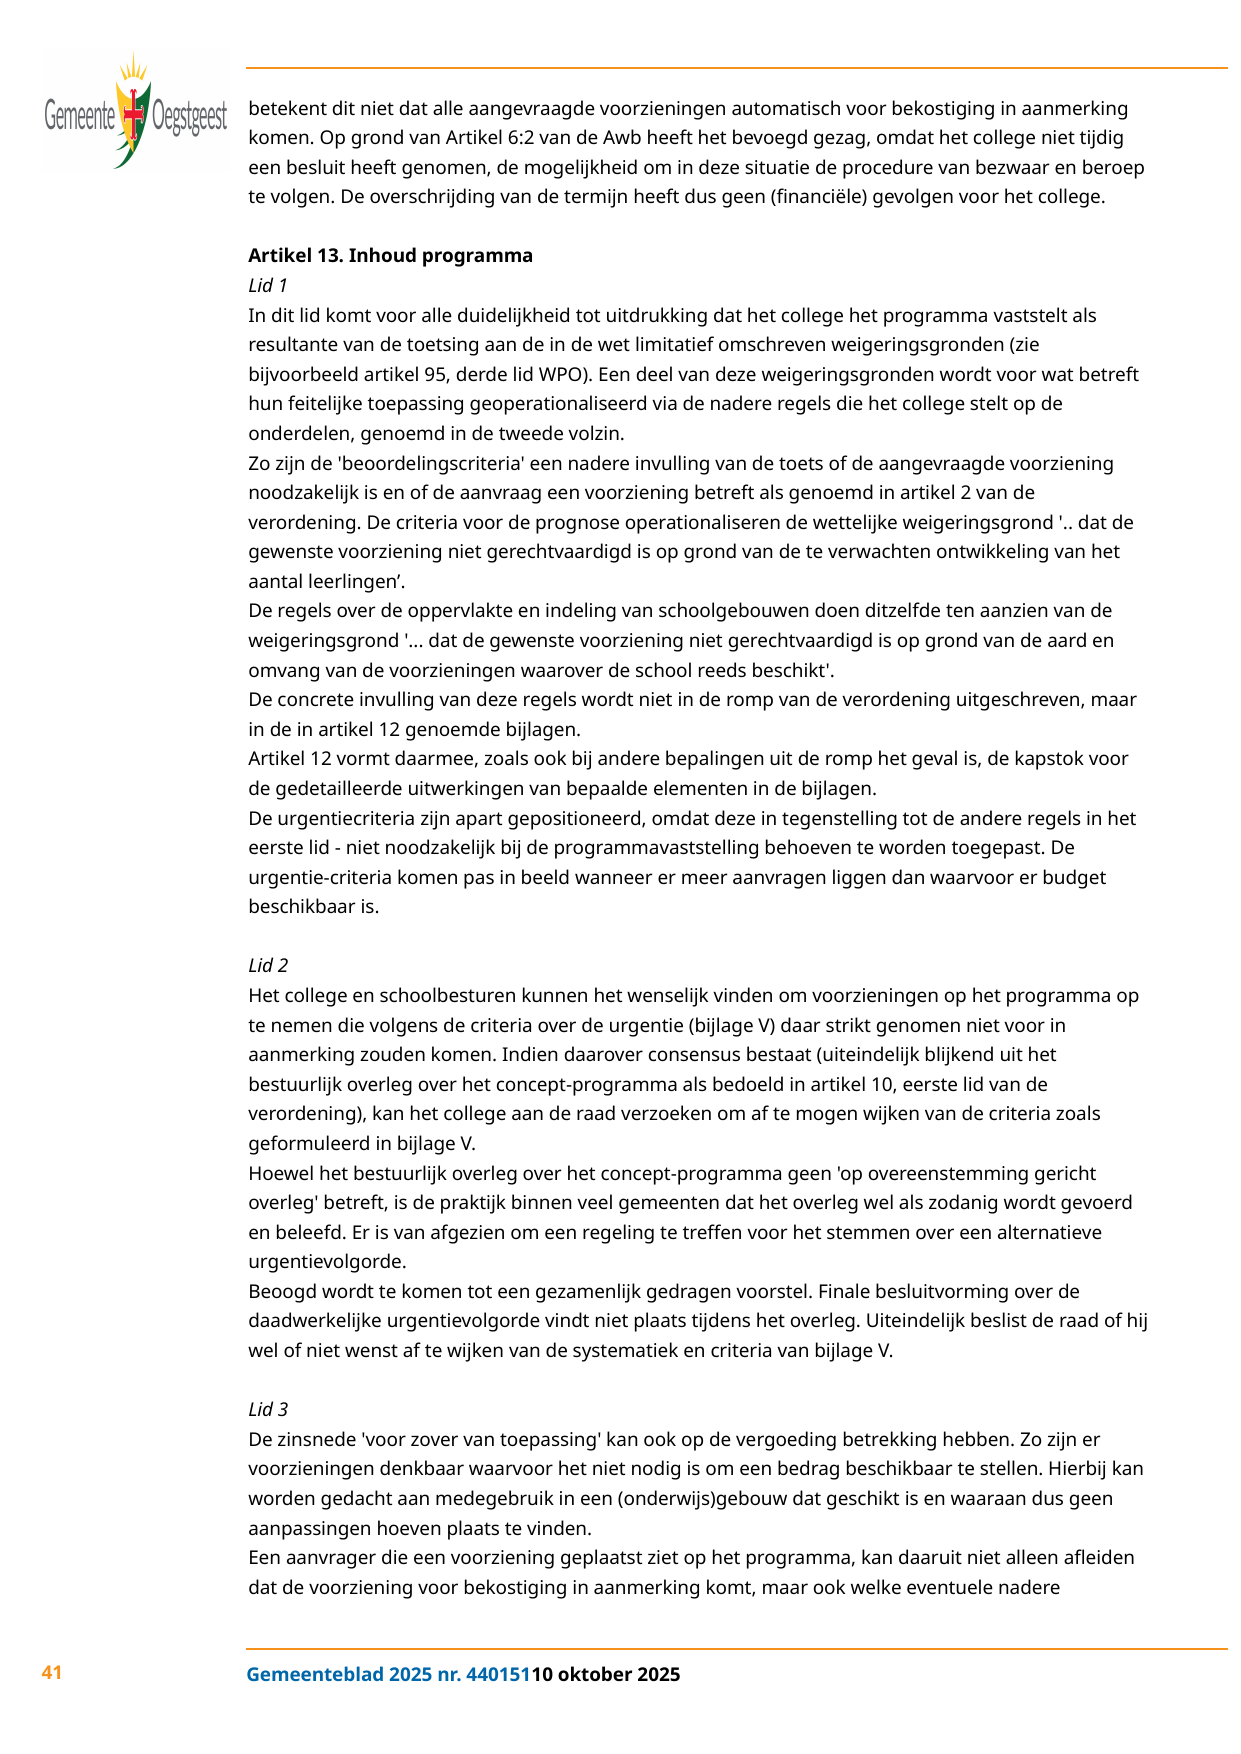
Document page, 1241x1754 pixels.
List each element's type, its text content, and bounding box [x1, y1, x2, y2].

text Hoewel het bestuurlijk overleg over het concept-programma geen 'op overeenstemming gericht overleg' betreft, is de praktijk binnen veel gemeenten dat het overleg wel als zodanig wordt gevoerd en beleefd. Er is van afgezien om een regeling te treffen voor het stemmen over een alternatieve urgentievolgorde. [248, 1160, 1152, 1274]
text Zo zijn de 'beoordelingscriteria' een nadere invulling van de toets of de aangevraagde voorziening noodzakelijk is en of de aanvraag een voorziening betreft als genoemd in artikel 2 van de verordening. De criteria voor de prognose operationaliseren de wettelijke weigeringsgrond '.. dat de gewenste voorziening niet gerechtvaardigd is op grond van de te verwachten ontwikkeling van het aantal leerlingen’. [248, 450, 1152, 594]
text Artikel 12 vormt daarmee, zoals ook bij andere bepalingen uit de romp het geval is, de kapstok voor de gedetailleerde uitwerkingen van bepaalde elementen in de bijlagen. [248, 746, 1152, 801]
text Lid 1 [248, 272, 1152, 298]
text betekent dit niet dat alle aangevraagde voorzieningen automatisch voor bekostiging in aanmerking komen. Op grond van Artikel 6:2 van de Awb heeft het bevoegd gezag, omdat het college niet tijdig een besluit heeft genomen, de mogelijkheid om in deze situatie de procedure van bezwaar en beroep te volgen. De overschrijding van de termijn heeft dus geen (financiële) gevolgen voor het college. [248, 95, 1152, 209]
text De urgentiecriteria zijn apart gepositioneerd, omdat deze in tegenstelling tot de andere regels in het eerste lid - niet noodzakelijk bij de programmavaststelling behoeven te worden toegepast. De urgentie-criteria komen pas in beeld wanneer er meer aanvragen liggen dan waarvoor er budget beschikbaar is. [248, 805, 1152, 919]
text Het college en schoolbesturen kunnen het wenselijk vinden om voorzieningen op het programma op te nemen die volgens de criteria over de urgentie (bijlage V) daar strikt genomen niet voor in aanmerking zouden komen. Indien daarover consensus bestaat (uiteindelijk blijkend uit het bestuurlijk overleg over het concept-programma als bedoeld in artikel 10, eerste lid van de verordening), kan het college aan de raad verzoeken om af te mogen wijken van de criteria zoals geformuleerd in bijlage V. [248, 982, 1152, 1156]
text In dit lid komt voor alle duidelijkheid tot uitdrukking dat het college het programma vaststelt als resultante van de toetsing aan de in de wet limitatief omschreven weigeringsgronden (zie bijvoorbeeld artikel 95, derde lid WPO). Een deel van deze weigeringsgronden wordt voor wat betreft hun feitelijke toepassing geoperationaliseerd via de nadere regels die het college stelt op de onderdelen, genoemd in de tweede volzin. [248, 302, 1152, 446]
picture [41, 47, 231, 172]
text De regels over de oppervlakte en indeling van schoolgebouwen doen ditzelfde ten aanzien van de weigeringsgrond '... dat de gewenste voorziening niet gerechtvaardigd is op grond van de aard en omvang van de voorzieningen waarover de school reeds beschikt'. [248, 598, 1152, 683]
text De concrete invulling van deze regels wordt niet in de romp van de verordening uitgeschreven, maar in de in artikel 12 genoemde bijlagen. [248, 686, 1152, 742]
text Lid 3 [248, 1396, 1152, 1422]
text De zinsnede 'voor zover van toepassing' kan ook op de vergoeding betrekking hebben. Zo zijn er voorzieningen denkbaar waarvoor het niet nodig is om een bedrag beschikbaar te stellen. Hierbij kan worden gedacht aan medegebruik in een (onderwijs)gebouw dat geschikt is en waaraan dus geen aanpassingen hoeven plaats te vinden. [248, 1426, 1152, 1541]
text Artikel 13. Inhoud programma [248, 243, 1152, 268]
text Beoogd wordt te komen tot een gezamenlijk gedragen voorstel. Finale besluitvorming over de daadwerkelijke urgentievolgorde vindt niet plaats tijdens het overleg. Uiteindelijk beslist de raad of hij wel of niet wenst af te wijken van de systematiek en criteria van bijlage V. [248, 1278, 1152, 1363]
text Lid 2 [248, 953, 1152, 978]
text Een aanvrager die een voorziening geplaatst ziet op het programma, kan daaruit niet alleen afleiden dat de voorziening voor bekostiging in aanmerking komt, maar ook welke eventuele nadere [248, 1544, 1152, 1600]
